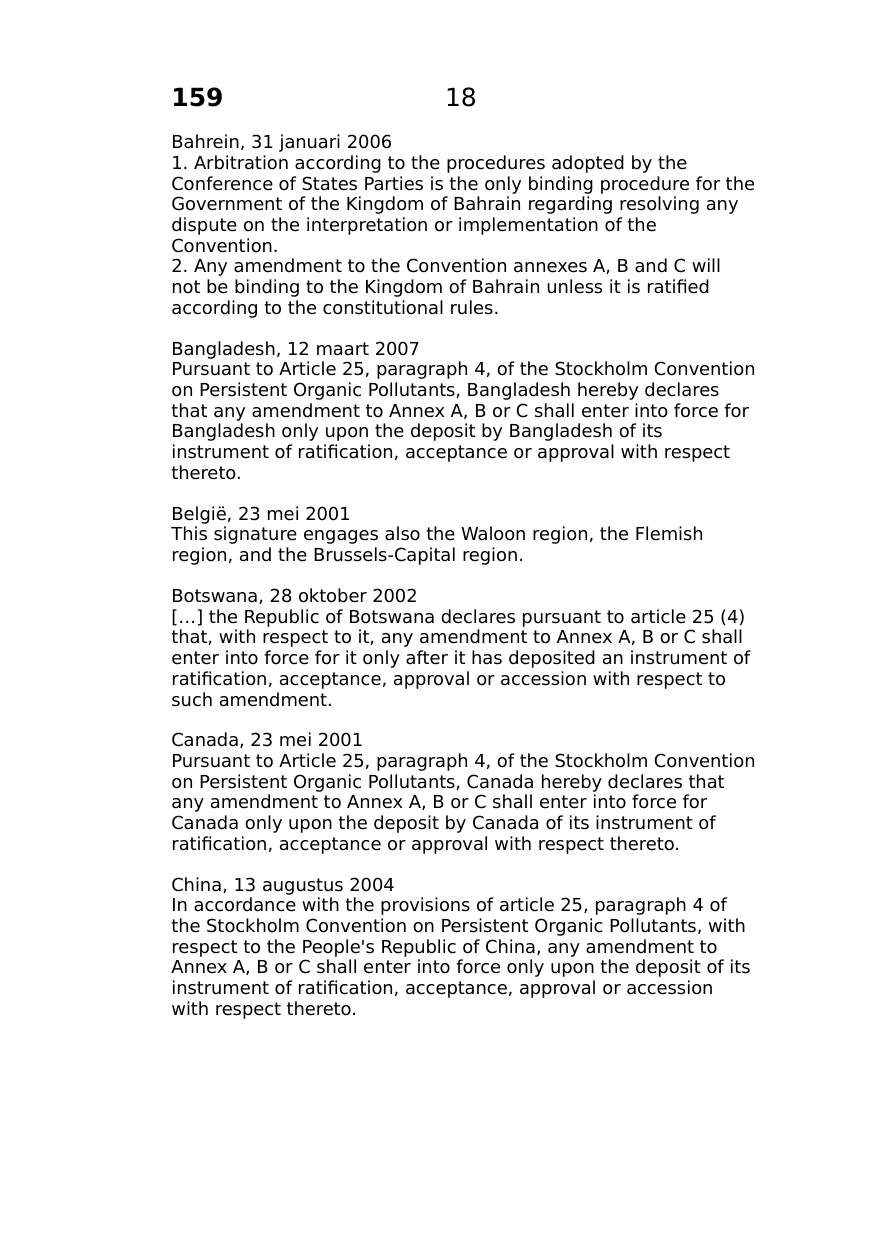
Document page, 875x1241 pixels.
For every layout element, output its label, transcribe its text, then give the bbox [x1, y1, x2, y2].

text Canada, 23 mei 2001 [171, 730, 756, 751]
text Bangladesh, 12 maart 2007 [171, 338, 756, 359]
text This signature engages also the Waloon region, the Flemish region, and the Brussels-Capital region. [171, 524, 756, 566]
text China, 13 augustus 2004 [171, 874, 756, 895]
text Pursuant to Article 25, paragraph 4, of the Stockholm Convention on Persistent Organic Pollutants, Bangladesh hereby declares that any amendment to Annex A, B or C shall enter into force for Bangladesh only upon the deposit by Bangladesh of its instrument of ratification, acceptance or approval with respect thereto. [171, 359, 756, 483]
text 2. Any amendment to the Convention annexes A, B and C will not be binding to the Kingdom of Bahrain unless it is ratified according to the constitutional rules. [171, 256, 756, 318]
text […] the Republic of Botswana declares pursuant to article 25 (4) that, with respect to it, any amendment to Annex A, B or C shall enter into force for it only after it has deposited an instrument of ratification, acceptance, approval or accession with respect to such amendment. [171, 606, 756, 710]
text Botswana, 28 oktober 2002 [171, 586, 756, 606]
text 1. Arbitration according to the procedures adopted by the Conference of States Parties is the only binding procedure for the Government of the Kingdom of Bahrain regarding resolving any dispute on the interpretation or implementation of the Convention. [171, 153, 756, 256]
text In accordance with the provisions of article 25, paragraph 4 of the Stockholm Convention on Persistent Organic Pollutants, with respect to the People's Republic of China, any amendment to Annex A, B or C shall enter into force only upon the deposit of its instrument of ratification, acceptance, approval or accession with respect thereto. [171, 895, 756, 1019]
text Bahrein, 31 januari 2006 [171, 132, 756, 153]
text België, 23 mei 2001 [171, 503, 756, 524]
text Pursuant to Article 25, paragraph 4, of the Stockholm Convention on Persistent Organic Pollutants, Canada hereby declares that any amendment to Annex A, B or C shall enter into force for Canada only upon the deposit by Canada of its instrument of ratification, acceptance or approval with respect thereto. [171, 751, 756, 854]
